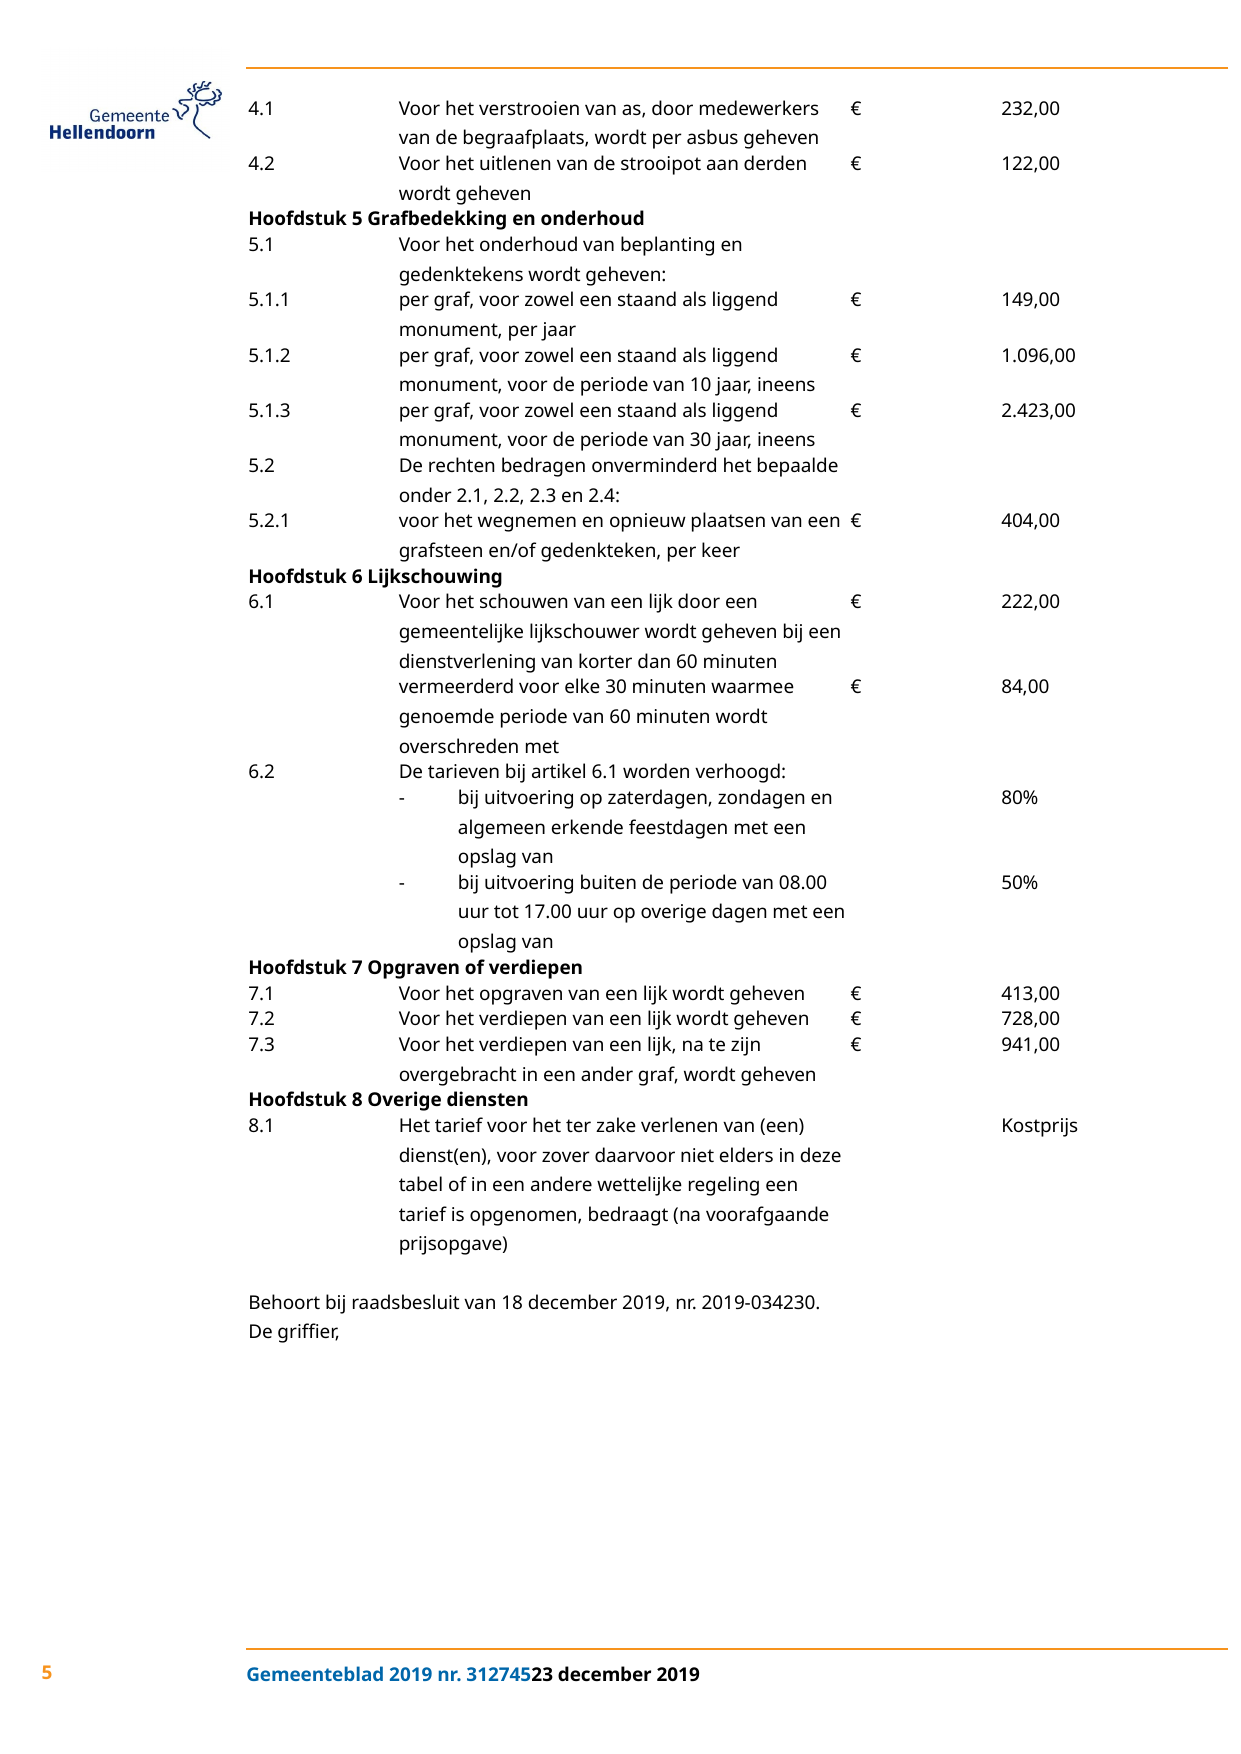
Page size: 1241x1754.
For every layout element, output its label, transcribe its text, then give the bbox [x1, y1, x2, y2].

table_cell [850, 1112, 1001, 1256]
table_cell [248, 784, 398, 869]
table_cell [1001, 759, 1152, 784]
table_cell 1.096,00 [1001, 342, 1152, 397]
table_cell De rechten bedragen onverminderd het bepaalde onder 2.1, 2.2, 2.3 en 2.4: [399, 453, 850, 508]
table_cell 5.1.3 [248, 397, 398, 452]
table_cell [1001, 453, 1152, 508]
table_cell 6.2 [248, 759, 398, 784]
picture [41, 47, 231, 172]
table_cell [1001, 231, 1152, 286]
table_cell Hoofdstuk 7 Opgraven of verdiepen [248, 954, 1152, 980]
table_cell 4.1 [248, 95, 398, 150]
table_cell 50% [1001, 869, 1152, 954]
table_cell Voor het uitlenen van de strooipot aan derden wordt geheven [399, 150, 850, 205]
table_cell 5.2 [248, 453, 398, 508]
table_cell 149,00 [1001, 286, 1152, 342]
table_cell per graf, voor zowel een staand als liggend monument, voor de periode van 30 jaar, ineens [399, 397, 850, 452]
table_cell € [850, 95, 1001, 150]
table_cell 7.3 [248, 1031, 398, 1087]
table_cell [850, 869, 1001, 954]
table_cell Voor het verdiepen van een lijk, na te zijn overgebracht in een ander graf, wordt geheven [399, 1031, 850, 1087]
table_cell 5.2.1 [248, 508, 398, 563]
table_cell Voor het onderhoud van beplanting en gedenktekens wordt geheven: [399, 231, 850, 286]
table_cell 222,00 [1001, 589, 1152, 674]
table_cell 80% [1001, 784, 1152, 869]
table_cell [850, 784, 1001, 869]
table_cell € [850, 150, 1001, 205]
table_cell € [850, 286, 1001, 342]
table_cell 5.1.2 [248, 342, 398, 397]
table_cell Voor het opgraven van een lijk wordt geheven [399, 980, 850, 1006]
table_cell 7.1 [248, 980, 398, 1006]
table_cell bij uitvoering op zaterdagen, zondagen en algemeen erkende feestdagen met een opslag van [399, 784, 850, 869]
table_cell Kostprijs [1001, 1112, 1152, 1256]
table_cell 8.1 [248, 1112, 398, 1256]
table_cell 122,00 [1001, 150, 1152, 205]
table_cell 5.1.1 [248, 286, 398, 342]
table_cell Hoofdstuk 6 Lijkschouwing [248, 563, 1152, 589]
table_cell € [850, 1006, 1001, 1031]
table_cell 4.2 [248, 150, 398, 205]
table_cell 2.423,00 [1001, 397, 1152, 452]
table_cell 728,00 [1001, 1006, 1152, 1031]
table_cell Voor het verdiepen van een lijk wordt geheven [399, 1006, 850, 1031]
table_cell 413,00 [1001, 980, 1152, 1006]
table_cell per graf, voor zowel een staand als liggend monument, per jaar [399, 286, 850, 342]
text Behoort bij raadsbesluit van 18 december 2019, nr. 2019-034230. [248, 1289, 1152, 1315]
table_cell € [850, 342, 1001, 397]
table_cell 7.2 [248, 1006, 398, 1031]
table_cell € [850, 674, 1001, 758]
table_cell [850, 759, 1001, 784]
table_cell 84,00 [1001, 674, 1152, 758]
table_cell 941,00 [1001, 1031, 1152, 1087]
table_cell Voor het verstrooien van as, door medewerkers van de begraafplaats, wordt per asbus geheven [399, 95, 850, 150]
table_cell [850, 453, 1001, 508]
table_cell [248, 869, 398, 954]
table_cell 6.1 [248, 589, 398, 674]
table_cell € [850, 1031, 1001, 1087]
table_cell 232,00 [1001, 95, 1152, 150]
table_cell € [850, 980, 1001, 1006]
table_cell Het tarief voor het ter zake verlenen van (een) dienst(en), voor zover daarvoor niet elders in deze tabel of in een andere wettelijke regeling een tarief is opgenomen, bedraagt (na voorafgaande prijsopgave) [399, 1112, 850, 1256]
table_cell Hoofdstuk 5 Grafbedekking en onderhoud [248, 205, 1152, 231]
table_cell voor het wegnemen en opnieuw plaatsen van een grafsteen en/of gedenkteken, per keer [399, 508, 850, 563]
table_cell € [850, 589, 1001, 674]
table_cell [248, 674, 398, 758]
table_cell Hoofdstuk 8 Overige diensten [248, 1087, 1152, 1112]
table_cell 404,00 [1001, 508, 1152, 563]
table_cell vermeerderd voor elke 30 minuten waarmee genoemde periode van 60 minuten wordt overschreden met [399, 674, 850, 758]
text De griffier, [248, 1319, 1152, 1344]
table_cell De tarieven bij artikel 6.1 worden verhoogd: [399, 759, 850, 784]
table_cell 5.1 [248, 231, 398, 286]
table_cell bij uitvoering buiten de periode van 08.00 uur tot 17.00 uur op overige dagen met een opslag van [399, 869, 850, 954]
table_cell € [850, 508, 1001, 563]
table_cell Voor het schouwen van een lijk door een gemeentelijke lijkschouwer wordt geheven bij een dienstverlening van korter dan 60 minuten [399, 589, 850, 674]
table_cell per graf, voor zowel een staand als liggend monument, voor de periode van 10 jaar, ineens [399, 342, 850, 397]
table_cell € [850, 397, 1001, 452]
table_cell [850, 231, 1001, 286]
